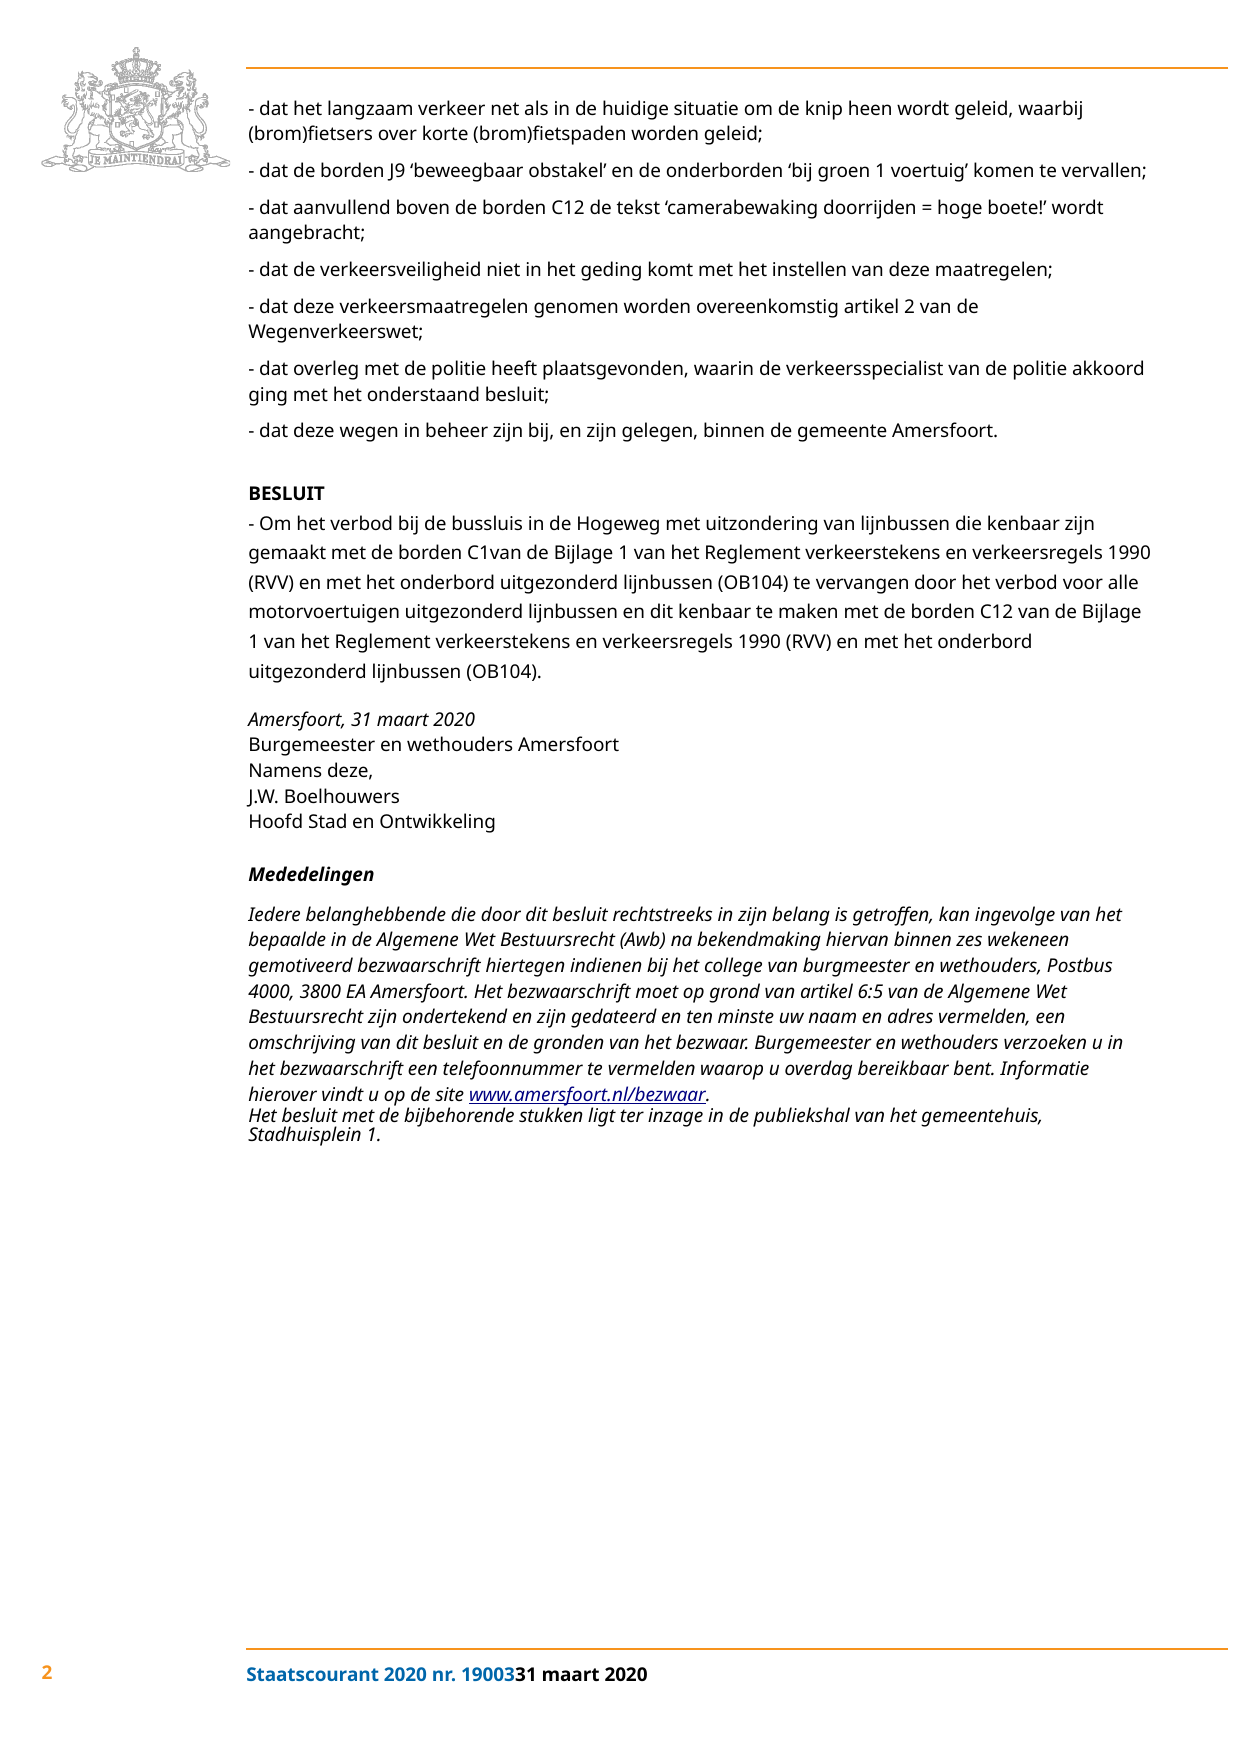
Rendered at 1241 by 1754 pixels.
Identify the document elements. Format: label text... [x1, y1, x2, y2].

picture [41, 47, 231, 172]
text Mededelingen [248, 862, 1152, 887]
text - dat overleg met de politie heeft plaatsgevonden, waarin de verkeersspecialist van de politie akkoord ging met het onderstaand besluit; [248, 355, 1152, 407]
text - dat deze wegen in beheer zijn bij, en zijn gelegen, binnen de gemeente Amersfoort. [248, 418, 1152, 443]
text - dat de verkeersveiligheid niet in het geding komt met het instellen van deze maatregelen; [248, 256, 1152, 282]
text J.W. Boelhouwers [248, 783, 1152, 809]
text Namens deze, [248, 757, 1152, 783]
text - dat aanvullend boven de borden C12 de tekst ‘camerabewaking doorrijden = hoge boete!’ wordt aangebracht; [248, 194, 1152, 245]
text Het besluit met de bijbehorende stukken ligt ter inzage in de publiekshal van het gemeentehuis, Stadhuisplein 1. [248, 1107, 1152, 1145]
text - Om het verbod bij de bussluis in de Hogeweg met uitzondering van lijnbussen die kenbaar zijn gemaakt met de borden C1van de Bijlage 1 van het Reglement verkeerstekens en verkeersregels 1990 (RVV) en met het onderbord uitgezonderd lijnbussen (OB104) te vervangen door het verbod voor alle motorvoertuigen uitgezonderd lijnbussen en dit kenbaar te maken met de borden C12 van de Bijlage 1 van het Reglement verkeerstekens en verkeersregels 1990 (RVV) en met het onderbord uitgezonderd lijnbussen (OB104). [248, 510, 1152, 684]
text Iedere belanghebbende die door dit besluit rechtstreeks in zijn belang is getroffen, kan ingevolge van het bepaalde in de Algemene Wet Bestuursrecht (Awb) na bekendmaking hiervan binnen zes wekeneen gemotiveerd bezwaarschrift hiertegen indienen bij het college van burgmeester en wethouders, Postbus 4000, 3800 EA Amersfoort. Het bezwaarschrift moet op grond van artikel 6:5 van de Algemene Wet Bestuursrecht zijn ondertekend en zijn gedateerd en ten minste uw naam en adres vermelden, een omschrijving van dit besluit en de gronden van het bezwaar. Burgemeester en wethouders verzoeken u in het bezwaarschrift een telefoonnummer te vermelden waarop u overdag bereikbaar bent. Informatie hierover vindt u op de site www.amersfoort.nl/bezwaar. [248, 901, 1152, 1107]
text - dat deze verkeersmaatregelen genomen worden overeenkomstig artikel 2 van de Wegenverkeerswet; [248, 293, 1152, 344]
text Amersfoort, 31 maart 2020 [248, 706, 1152, 731]
text - dat de borden J9 ‘beweegbaar obstakel’ en de onderborden ‘bij groen 1 voertuig’ komen te vervallen; [248, 157, 1152, 183]
text BESLUIT [248, 480, 1152, 506]
text Hoofd Stad en Ontwikkeling [248, 809, 1152, 834]
text - dat het langzaam verkeer net als in de huidige situatie om de knip heen wordt geleid, waarbij (brom)fietsers over korte (brom)fietspaden worden geleid; [248, 95, 1152, 146]
text Burgemeester en wethouders Amersfoort [248, 731, 1152, 757]
